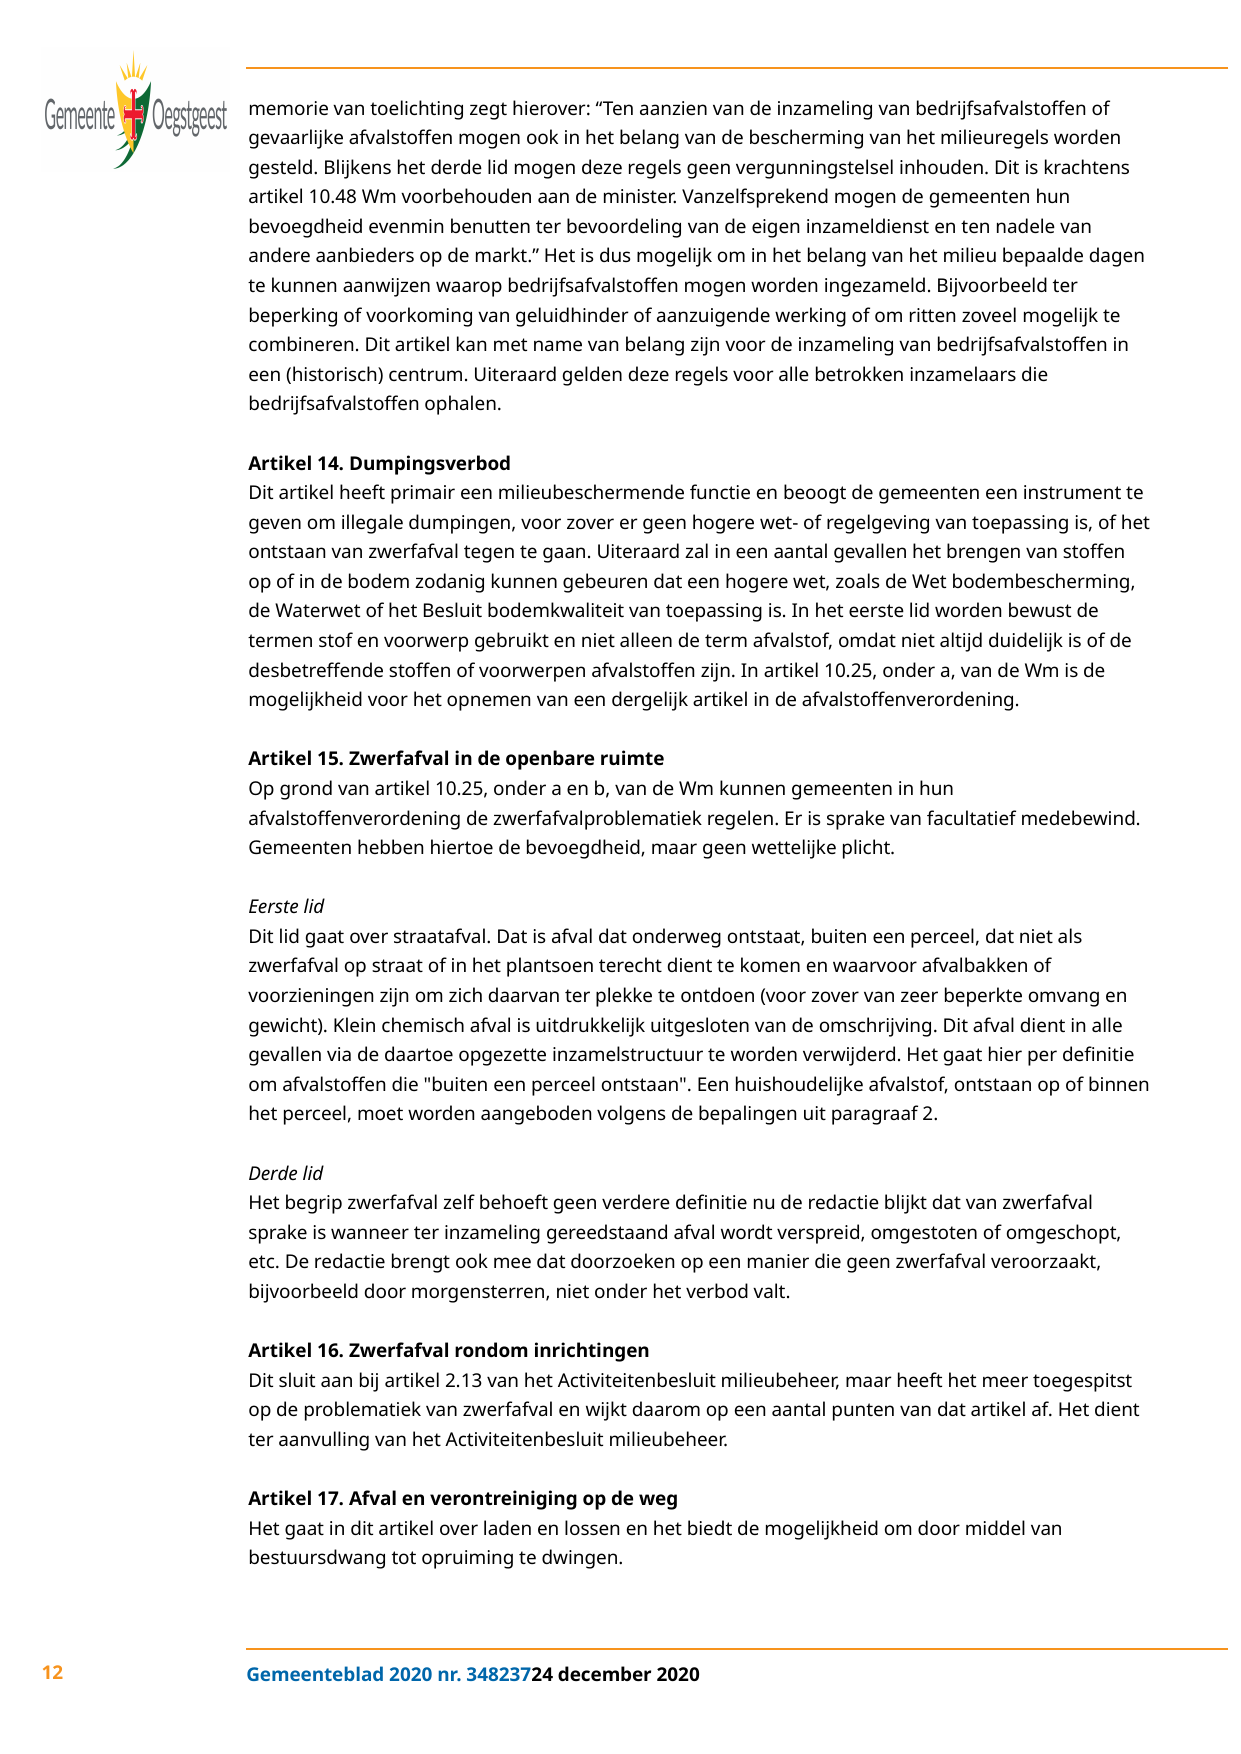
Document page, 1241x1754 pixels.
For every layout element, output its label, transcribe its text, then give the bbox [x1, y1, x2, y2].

text Dit artikel heeft primair een milieubeschermende functie en beoogt de gemeenten een instrument te geven om illegale dumpingen, voor zover er geen hogere wet- of regelgeving van toepassing is, of het ontstaan van zwerfafval tegen te gaan. Uiteraard zal in een aantal gevallen het brengen van stoffen op of in de bodem zodanig kunnen gebeuren dat een hogere wet, zoals de Wet bodembescherming, de Waterwet of het Besluit bodemkwaliteit van toepassing is. In het eerste lid worden bewust de termen stof en voorwerp gebruikt en niet alleen de term afvalstof, omdat niet altijd duidelijk is of de desbetreffende stoffen of voorwerpen afvalstoffen zijn. In artikel 10.25, onder a, van de Wm is de mogelijkheid voor het opnemen van een dergelijk artikel in de afvalstoffenverordening. [248, 479, 1152, 712]
text Artikel 16. Zwerfafval rondom inrichtingen [248, 1337, 1152, 1363]
text Artikel 17. Afval en verontreiniging op de weg [248, 1485, 1152, 1511]
text Dit sluit aan bij artikel 2.13 van het Activiteitenbesluit milieubeheer, maar heeft het meer toegespitst op de problematiek van zwerfafval en wijkt daarom op een aantal punten van dat artikel af. Het dient ter aanvulling van het Activiteitenbesluit milieubeheer. [248, 1367, 1152, 1452]
text Artikel 15. Zwerfafval in de openbare ruimte [248, 746, 1152, 771]
text Het gaat in dit artikel over laden en lossen en het biedt de mogelijkheid om door middel van bestuursdwang tot opruiming te dwingen. [248, 1515, 1152, 1570]
text Het begrip zwerfafval zelf behoeft geen verdere definitie nu de redactie blijkt dat van zwerfafval sprake is wanneer ter inzameling gereedstaand afval wordt verspreid, omgestoten of omgeschopt, etc. De redactie brengt ook mee dat doorzoeken op een manier die geen zwerfafval veroorzaakt, bijvoorbeeld door morgensterren, niet onder het verbod valt. [248, 1189, 1152, 1304]
picture [41, 47, 231, 172]
text memorie van toelichting zegt hierover: “Ten aanzien van de inzameling van bedrijfsafvalstoffen of gevaarlijke afvalstoffen mogen ook in het belang van de bescherming van het milieuregels worden gesteld. Blijkens het derde lid mogen deze regels geen vergunningstelsel inhouden. Dit is krachtens artikel 10.48 Wm voorbehouden aan de minister. Vanzelfsprekend mogen de gemeenten hun bevoegdheid evenmin benutten ter bevoordeling van de eigen inzameldienst en ten nadele van andere aanbieders op de markt.” Het is dus mogelijk om in het belang van het milieu bepaalde dagen te kunnen aanwijzen waarop bedrijfsafvalstoffen mogen worden ingezameld. Bijvoorbeeld ter beperking of voorkoming van geluidhinder of aanzuigende werking of om ritten zoveel mogelijk te combineren. Dit artikel kan met name van belang zijn voor de inzameling van bedrijfsafvalstoffen in een (historisch) centrum. Uiteraard gelden deze regels voor alle betrokken inzamelaars die bedrijfsafvalstoffen ophalen. [248, 95, 1152, 416]
text Op grond van artikel 10.25, onder a en b, van de Wm kunnen gemeenten in hun afvalstoffenverordening de zwerfafvalproblematiek regelen. Er is sprake van facultatief medebewind. Gemeenten hebben hiertoe de bevoegdheid, maar geen wettelijke plicht. [248, 775, 1152, 860]
text Eerste lid [248, 893, 1152, 919]
text Derde lid [248, 1160, 1152, 1186]
text Artikel 14. Dumpingsverbod [248, 450, 1152, 476]
text Dit lid gaat over straatafval. Dat is afval dat onderweg ontstaat, buiten een perceel, dat niet als zwerfafval op straat of in het plantsoen terecht dient te komen en waarvoor afvalbakken of voorzieningen zijn om zich daarvan ter plekke te ontdoen (voor zover van zeer beperkte omvang en gewicht). Klein chemisch afval is uitdrukkelijk uitgesloten van de omschrijving. Dit afval dient in alle gevallen via de daartoe opgezette inzamelstructuur te worden verwijderd. Het gaat hier per definitie om afvalstoffen die "buiten een perceel ontstaan". Een huishoudelijke afvalstof, ontstaan op of binnen het perceel, moet worden aangeboden volgens de bepalingen uit paragraaf 2. [248, 923, 1152, 1126]
